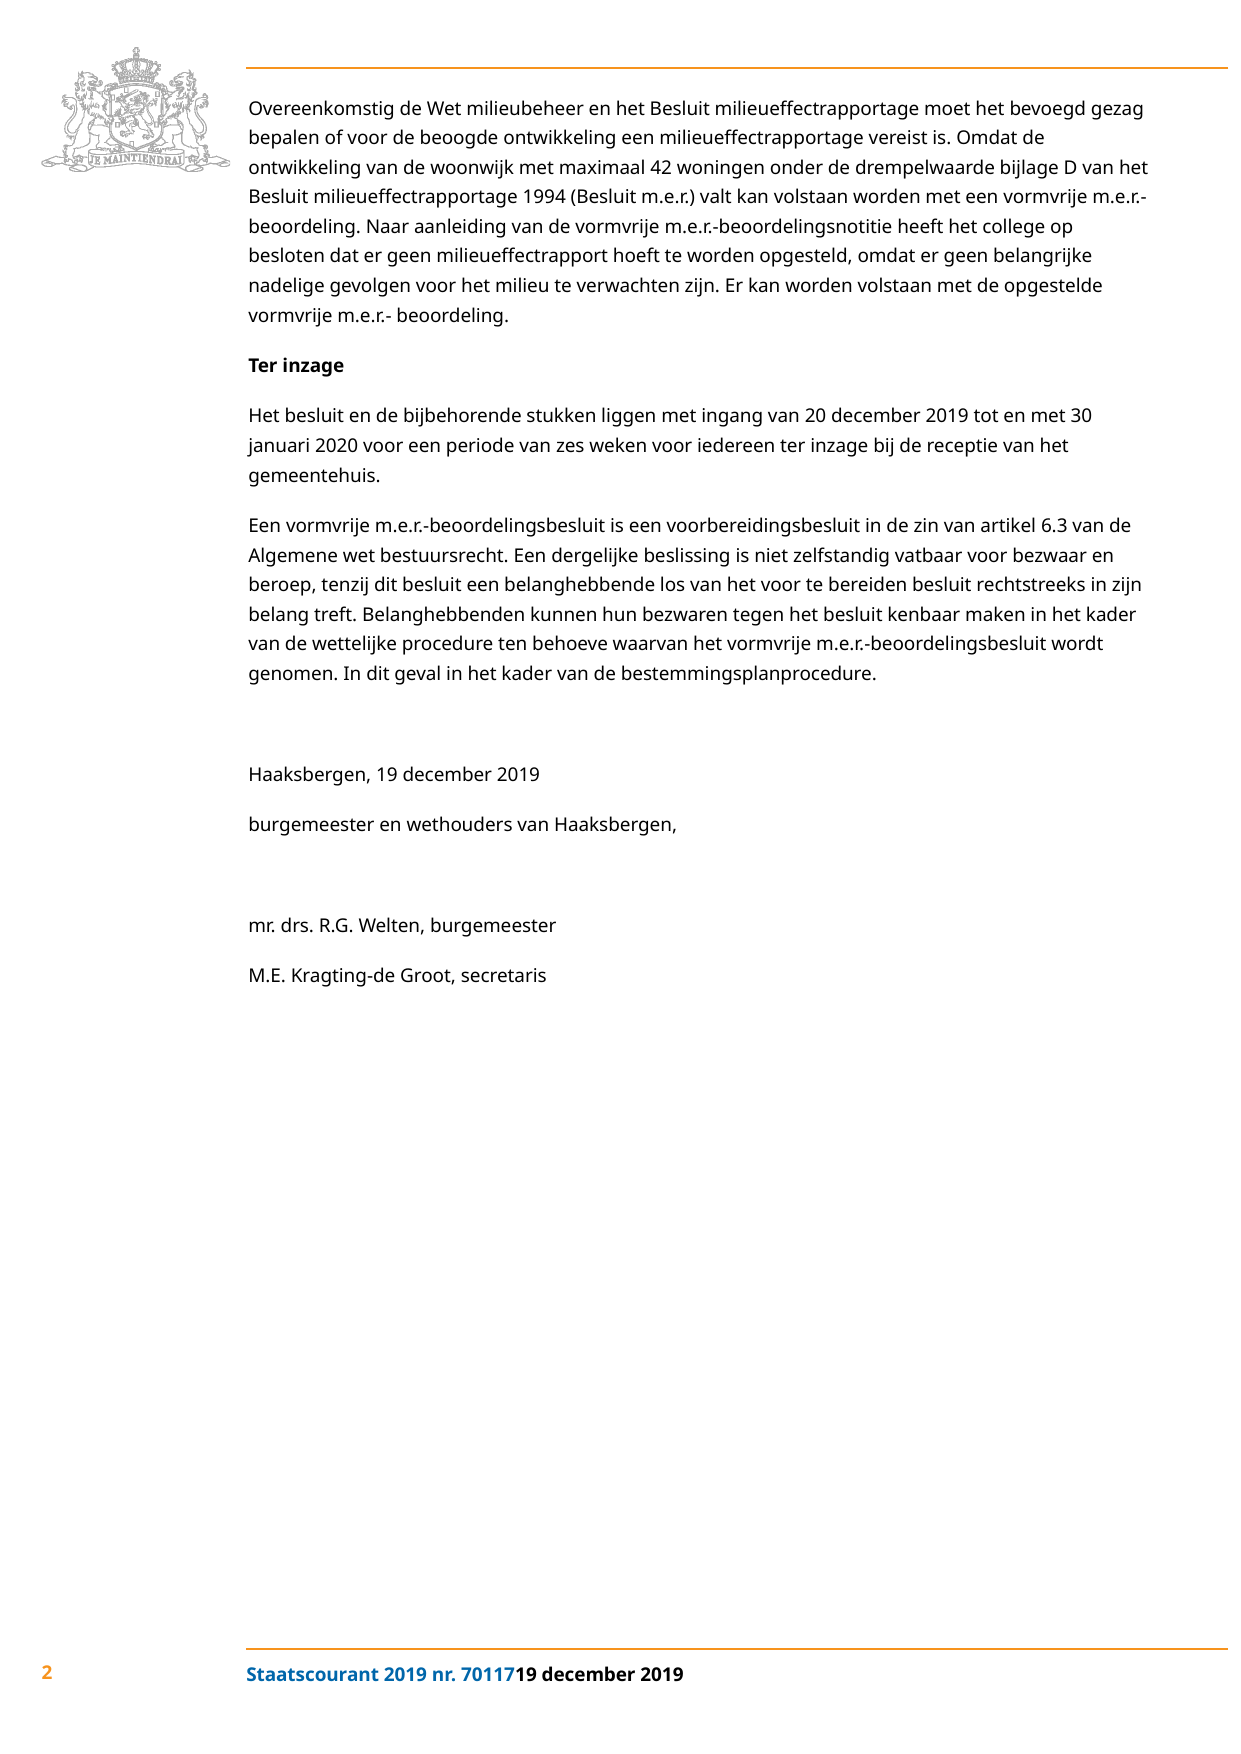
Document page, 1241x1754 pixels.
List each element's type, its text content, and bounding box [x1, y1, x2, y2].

text Het besluit en de bijbehorende stukken liggen met ingang van 20 december 2019 tot en met 30 januari 2020 voor een periode van zes weken voor iedereen ter inzage bij de receptie van het gemeentehuis. [248, 403, 1152, 488]
picture [41, 47, 231, 172]
text Overeenkomstig de Wet milieubeheer en het Besluit milieueffectrapportage moet het bevoegd gezag bepalen of voor de beoogde ontwikkeling een milieueffectrapportage vereist is. Omdat de ontwikkeling van de woonwijk met maximaal 42 woningen onder de drempelwaarde bijlage D van het Besluit milieueffectrapportage 1994 (Besluit m.e.r.) valt kan volstaan worden met een vormvrije m.e.r.-beoordeling. Naar aanleiding van de vormvrije m.e.r.-beoordelingsnotitie heeft het college op besloten dat er geen milieueffectrapport hoeft te worden opgesteld, omdat er geen belangrijke nadelige gevolgen voor het milieu te verwachten zijn. Er kan worden volstaan met de opgestelde vormvrije m.e.r.- beoordeling. [248, 95, 1152, 328]
text mr. drs. R.G. Welten, burgemeester [248, 912, 1152, 938]
text Een vormvrije m.e.r.-beoordelingsbesluit is een voorbereidingsbesluit in de zin van artikel 6.3 van de Algemene wet bestuursrecht. Een dergelijke beslissing is niet zelfstandig vatbaar voor bezwaar en beroep, tenzij dit besluit een belanghebbende los van het voor te bereiden besluit rechtstreeks in zijn belang treft. Belanghebbenden kunnen hun bezwaren tegen het besluit kenbaar maken in het kader van de wettelijke procedure ten behoeve waarvan het vormvrije m.e.r.-beoordelingsbesluit wordt genomen. In dit geval in het kader van de bestemmingsplanprocedure. [248, 512, 1152, 686]
text M.E. Kragting-de Groot, secretaris [248, 963, 1152, 988]
text burgemeester en wethouders van Haaksbergen, [248, 811, 1152, 837]
text Ter inzage [248, 352, 1152, 378]
text Haaksbergen, 19 december 2019 [248, 761, 1152, 787]
